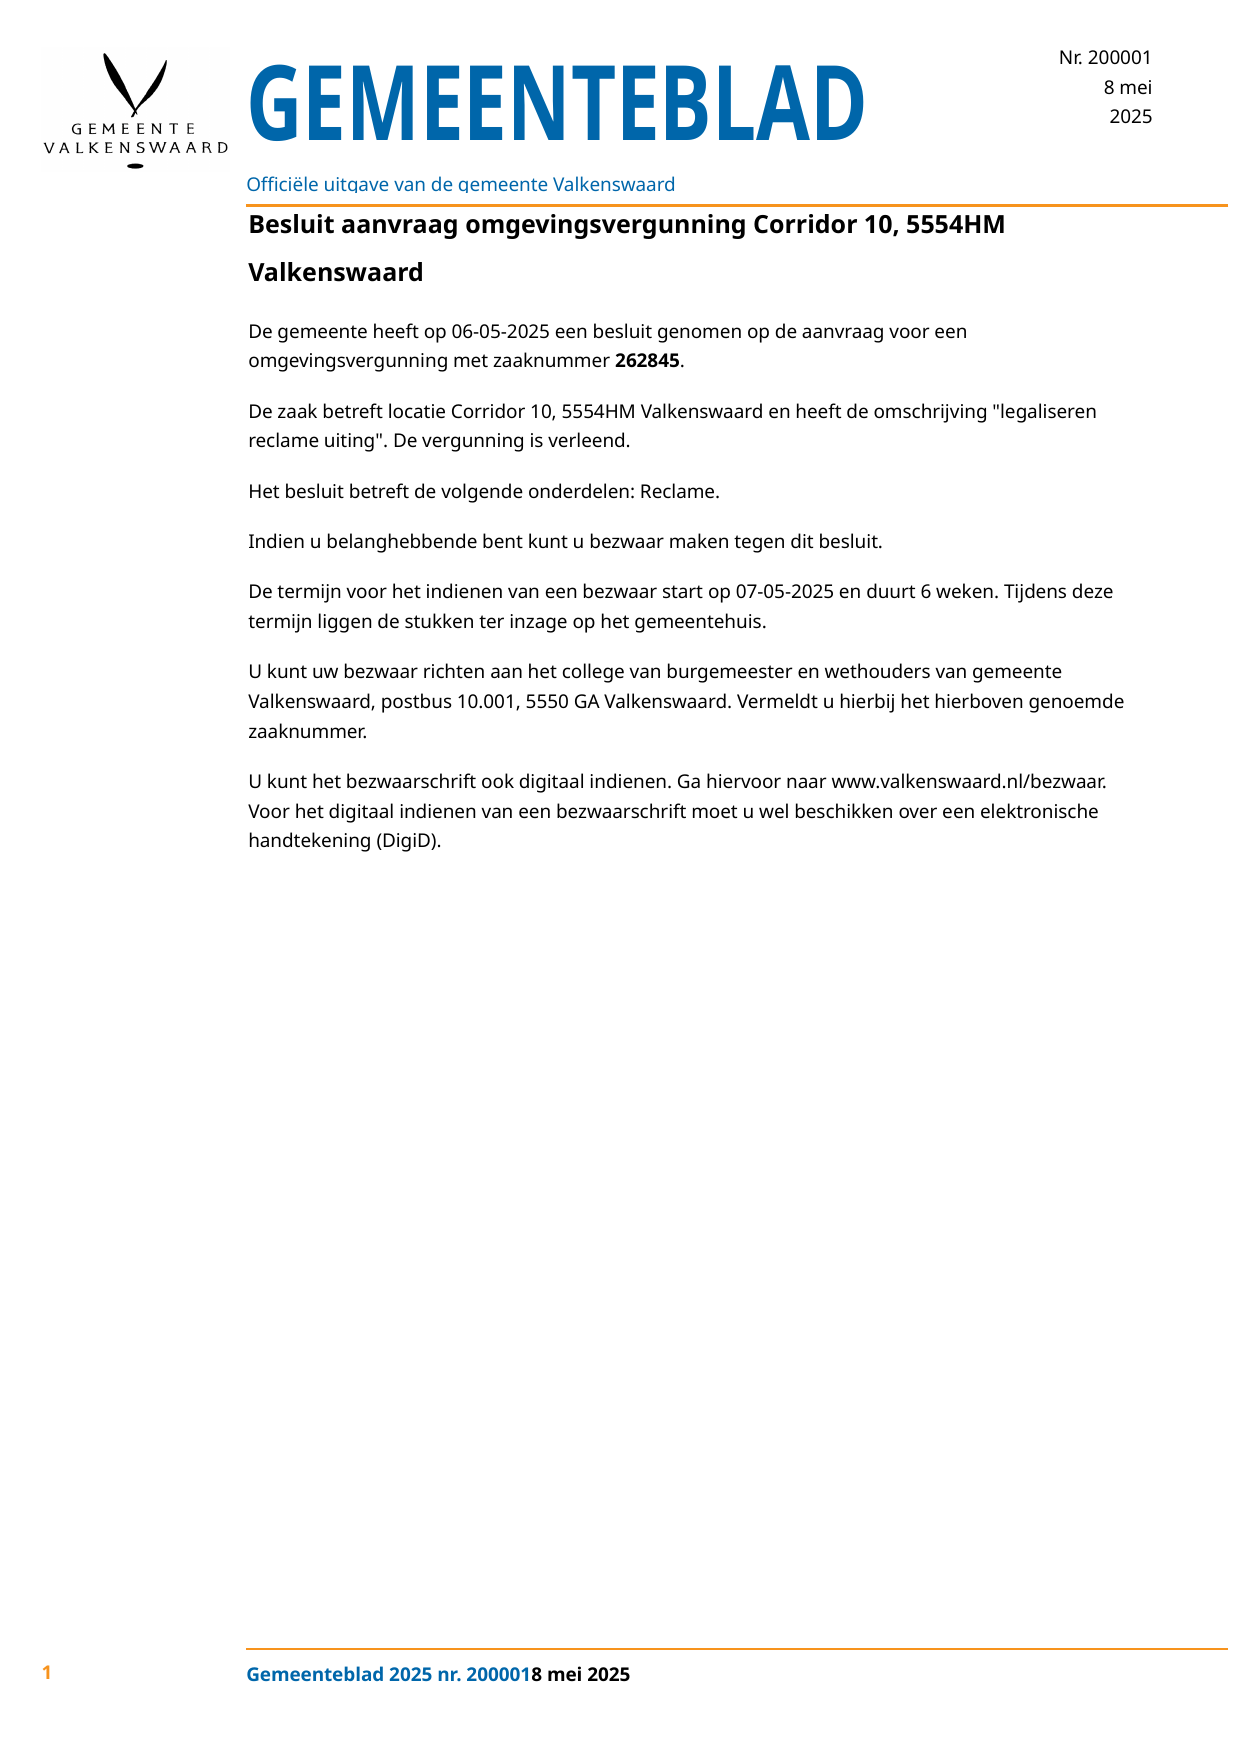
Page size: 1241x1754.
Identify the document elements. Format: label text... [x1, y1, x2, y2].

text Indien u belanghebbende bent kunt u bezwaar maken tegen dit besluit. [248, 528, 1152, 554]
text U kunt uw bezwaar richten aan het college van burgemeester en wethouders van gemeente Valkenswaard, postbus 10.001, 5550 GA Valkenswaard. Vermeldt u hierbij het hierboven genoemde zaaknummer. [248, 659, 1152, 744]
text De zaak betreft locatie Corridor 10, 5554HM Valkenswaard en heeft de omschrijving "legaliseren reclame uiting". De vergunning is verleend. [248, 398, 1152, 453]
text De gemeente heeft op 06-05-2025 een besluit genomen op de aanvraag voor een omgevingsvergunning met zaaknummer 262845. [248, 318, 1152, 373]
text Besluit aanvraag omgevingsvergunning Corridor 10, 5554HM Valkenswaard [248, 207, 1152, 288]
text Het besluit betreft de volgende onderdelen: Reclame. [248, 478, 1152, 504]
text De termijn voor het indienen van een bezwaar start op 07-05-2025 en duurt 6 weken. Tijdens deze termijn liggen de stukken ter inzage op het gemeentehuis. [248, 579, 1152, 634]
picture [41, 47, 231, 172]
text U kunt het bezwaarschrift ook digitaal indienen. Ga hiervoor naar www.valkenswaard.nl/bezwaar. Voor het digitaal indienen van een bezwaarschrift moet u wel beschikken over een elektronische handtekening (DigiD). [248, 768, 1152, 853]
